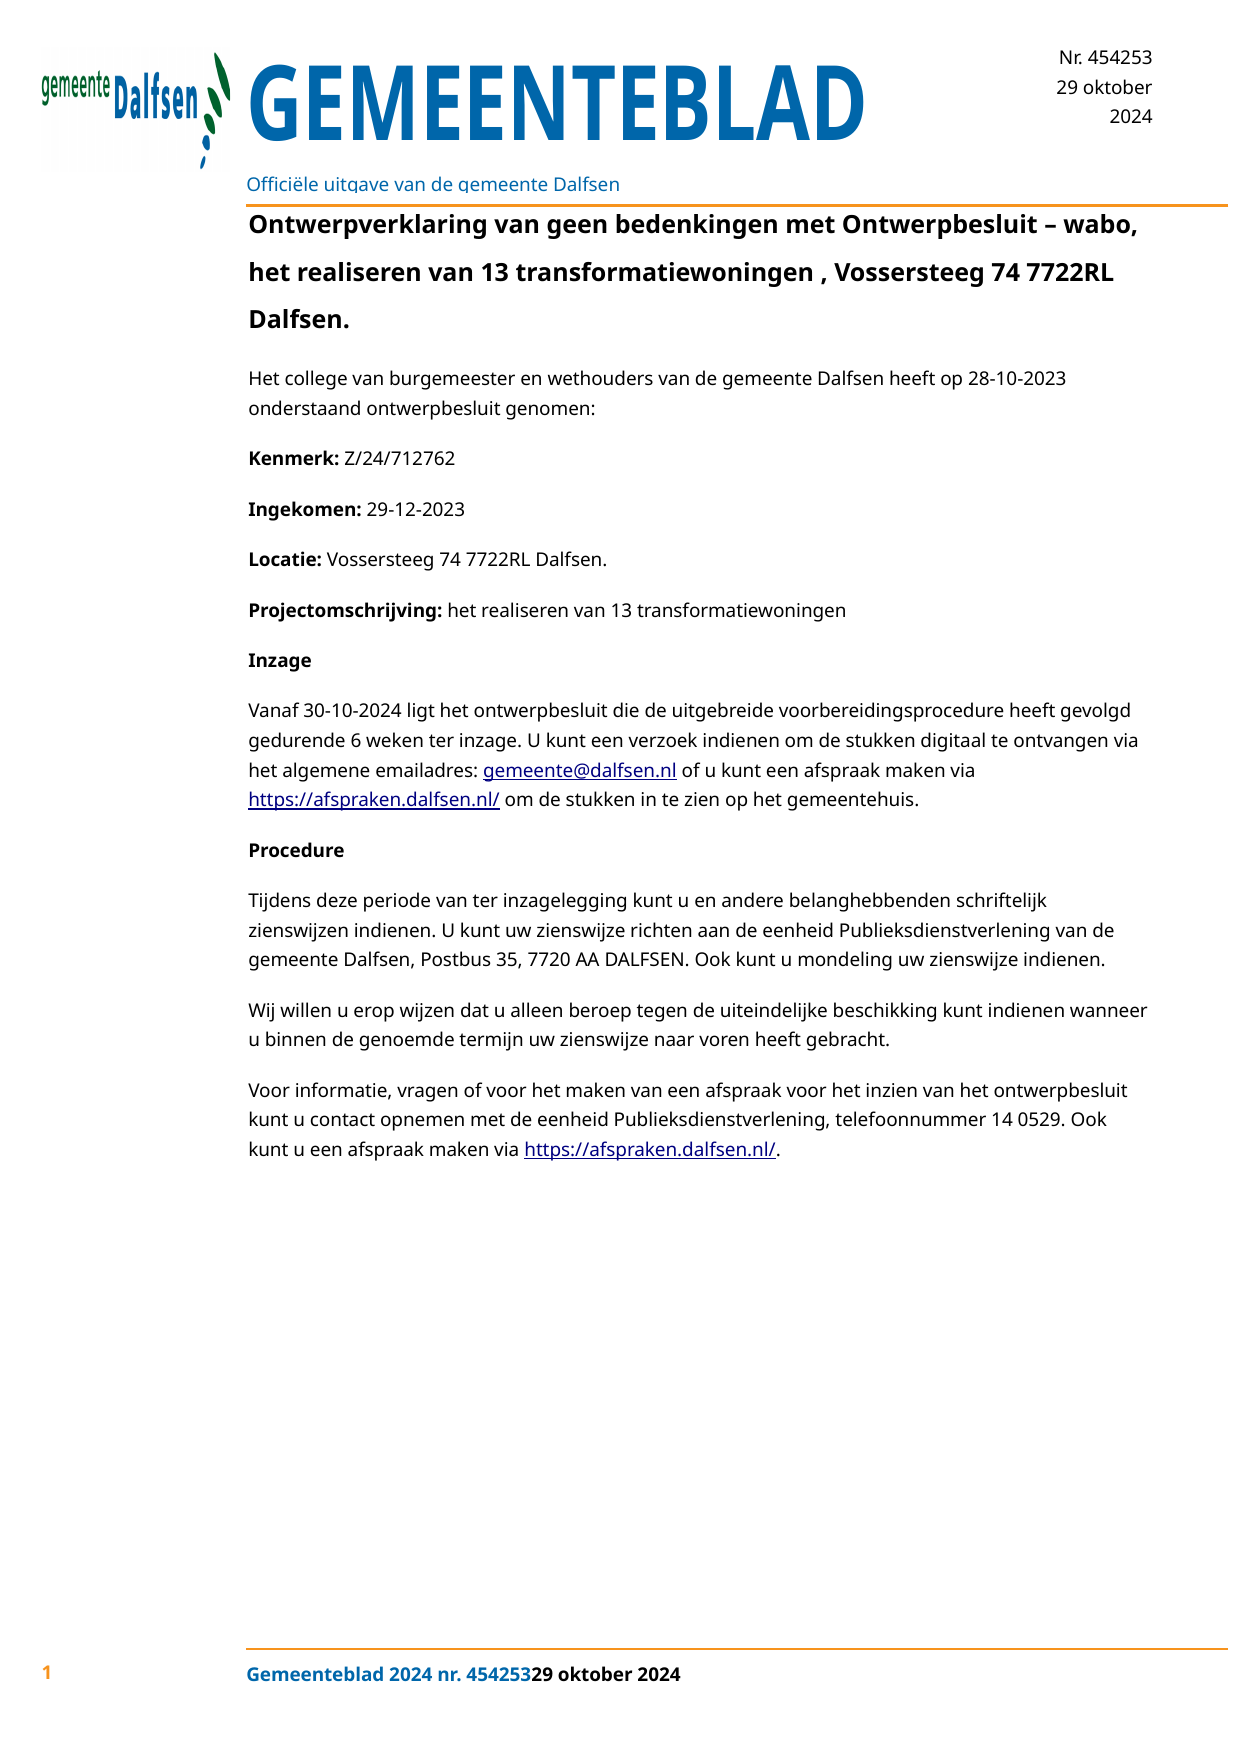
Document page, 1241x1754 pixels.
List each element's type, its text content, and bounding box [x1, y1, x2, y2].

text Procedure [248, 837, 1152, 862]
text Ontwerpverklaring van geen bedenkingen met Ontwerpbesluit – wabo, het realiseren van 13 transformatiewoningen , Vossersteeg 74 7722RL Dalfsen. [248, 207, 1152, 336]
text Tijdens deze periode van ter inzagelegging kunt u en andere belanghebbenden schriftelijk zienswijzen indienen. U kunt uw zienswijze richten aan de eenheid Publieksdienstverlening van de gemeente Dalfsen, Postbus 35, 7720 AA DALFSEN. Ook kunt u mondeling uw zienswijze indienen. [248, 887, 1152, 972]
text Het college van burgemeester en wethouders van de gemeente Dalfsen heeft op 28-10-2023 onderstaand ontwerpbesluit genomen: [248, 366, 1152, 421]
text Voor informatie, vragen of voor het maken van een afspraak voor het inzien van het ontwerpbesluit kunt u contact opnemen met de eenheid Publieksdienstverlening, telefoonnummer 14 0529. Ook kunt u een afspraak maken via https://afspraken.dalfsen.nl/. [248, 1077, 1152, 1162]
text Projectomschrijving: het realiseren van 13 transformatiewoningen [248, 597, 1152, 622]
text Kenmerk: Z/24/712762 [248, 446, 1152, 471]
text Inzage [248, 647, 1152, 673]
text Wij willen u erop wijzen dat u alleen beroep tegen de uiteindelijke beschikking kunt indienen wanneer u binnen de genoemde termijn uw zienswijze naar voren heeft gebracht. [248, 997, 1152, 1052]
text Locatie: Vossersteeg 74 7722RL Dalfsen. [248, 546, 1152, 572]
text Ingekomen: 29-12-2023 [248, 496, 1152, 522]
picture [41, 47, 231, 172]
text Vanaf 30-10-2024 ligt het ontwerpbesluit die de uitgebreide voorbereidingsprocedure heeft gevolgd gedurende 6 weken ter inzage. U kunt een verzoek indienen om de stukken digitaal te ontvangen via het algemene emailadres: gemeente@dalfsen.nl of u kunt een afspraak maken via https://afspraken.dalfsen.nl/ om de stukken in te zien op het gemeentehuis. [248, 698, 1152, 812]
